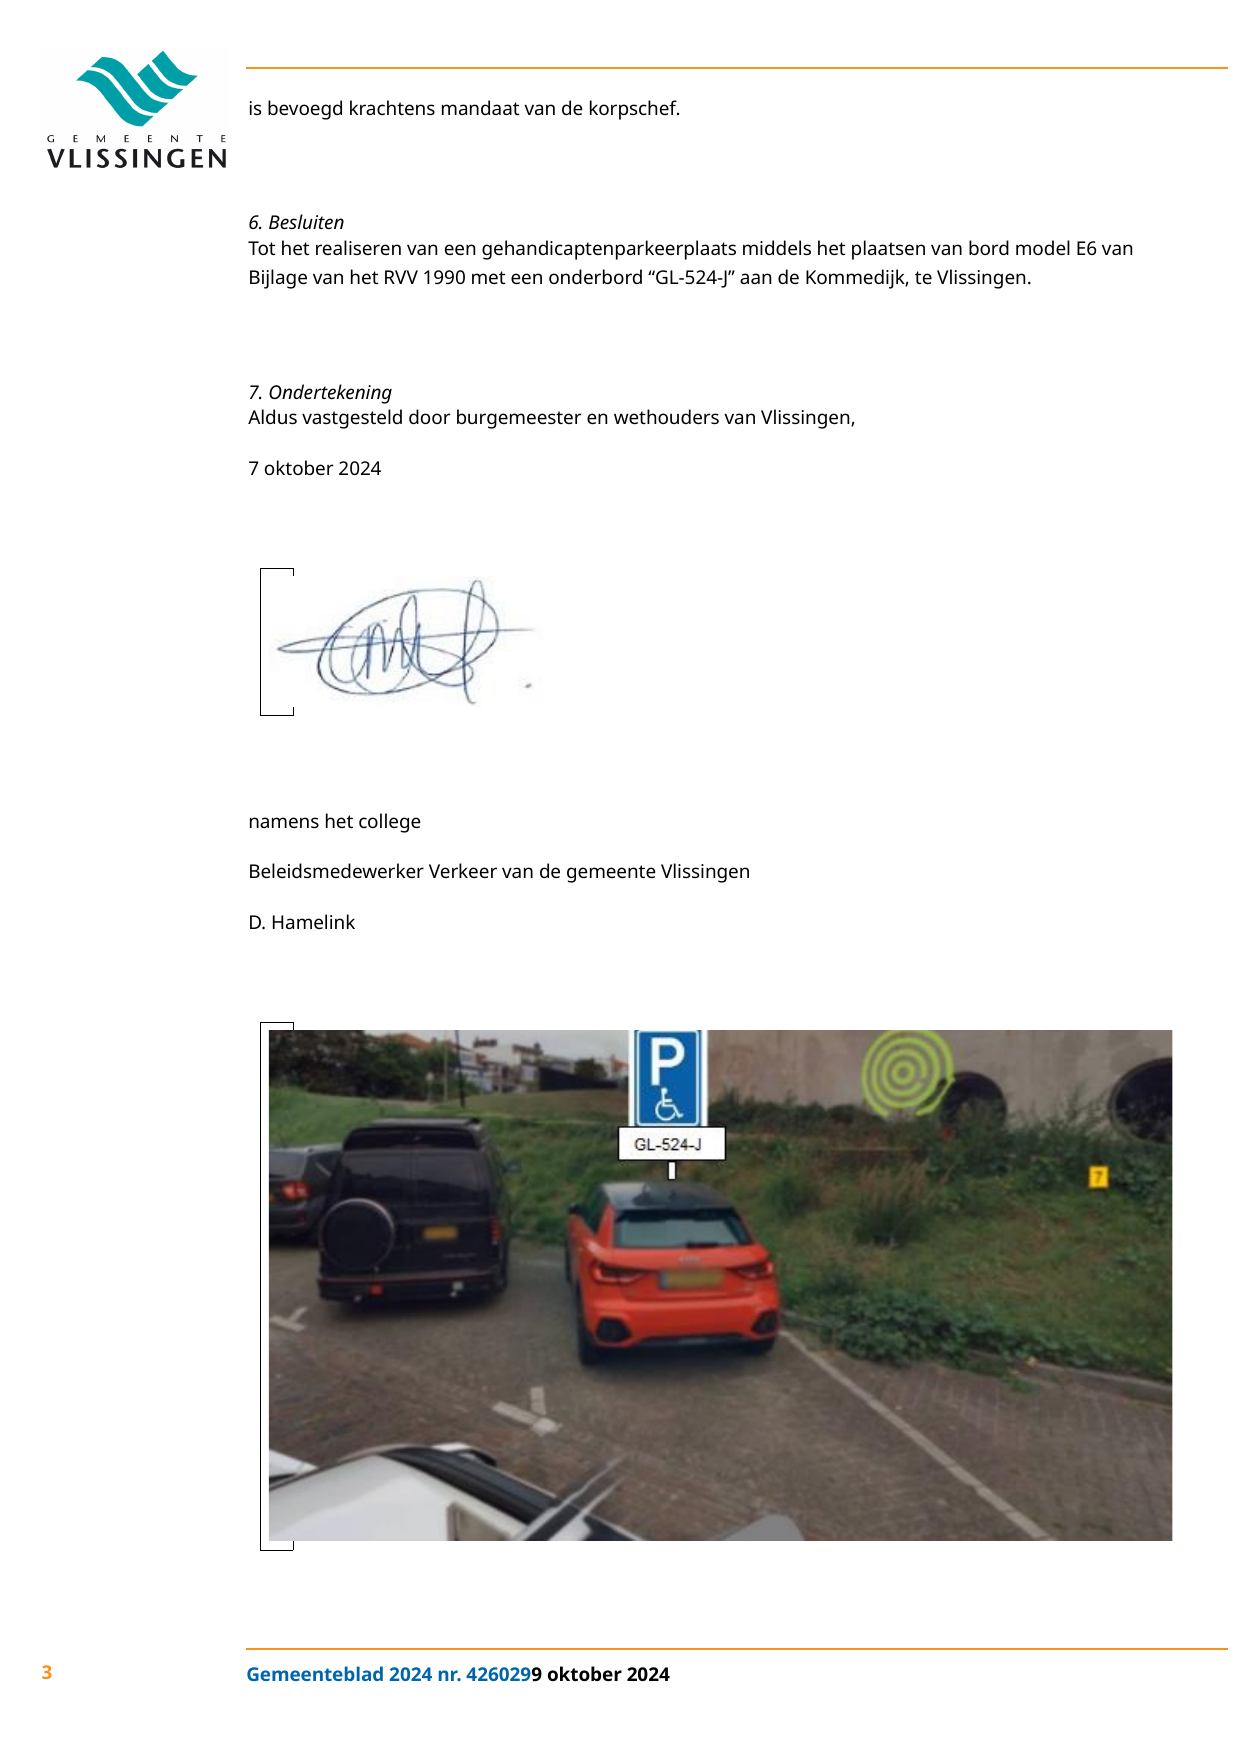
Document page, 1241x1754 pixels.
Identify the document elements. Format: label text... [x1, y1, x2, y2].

text Beleidsmedewerker Verkeer van de gemeente Vlissingen [248, 858, 1152, 884]
text is bevoegd krachtens mandaat van de korpschef. [248, 95, 1152, 121]
picture [41, 47, 231, 172]
picture [268, 576, 549, 707]
text 7. Ondertekening [248, 379, 1152, 404]
picture [268, 1030, 1173, 1541]
text Tot het realiseren van een gehandicaptenparkeerplaats middels het plaatsen van bord model E6 van Bijlage van het RVV 1990 met een onderbord “GL-524-J” aan de Kommedijk, te Vlissingen. [248, 235, 1152, 290]
text Aldus vastgesteld door burgemeester en wethouders van Vlissingen, [248, 404, 1152, 430]
text namens het college [248, 808, 1152, 834]
text 6. Besluiten [248, 209, 1152, 235]
text D. Hamelink [248, 909, 1152, 935]
text 7 oktober 2024 [248, 455, 1152, 481]
